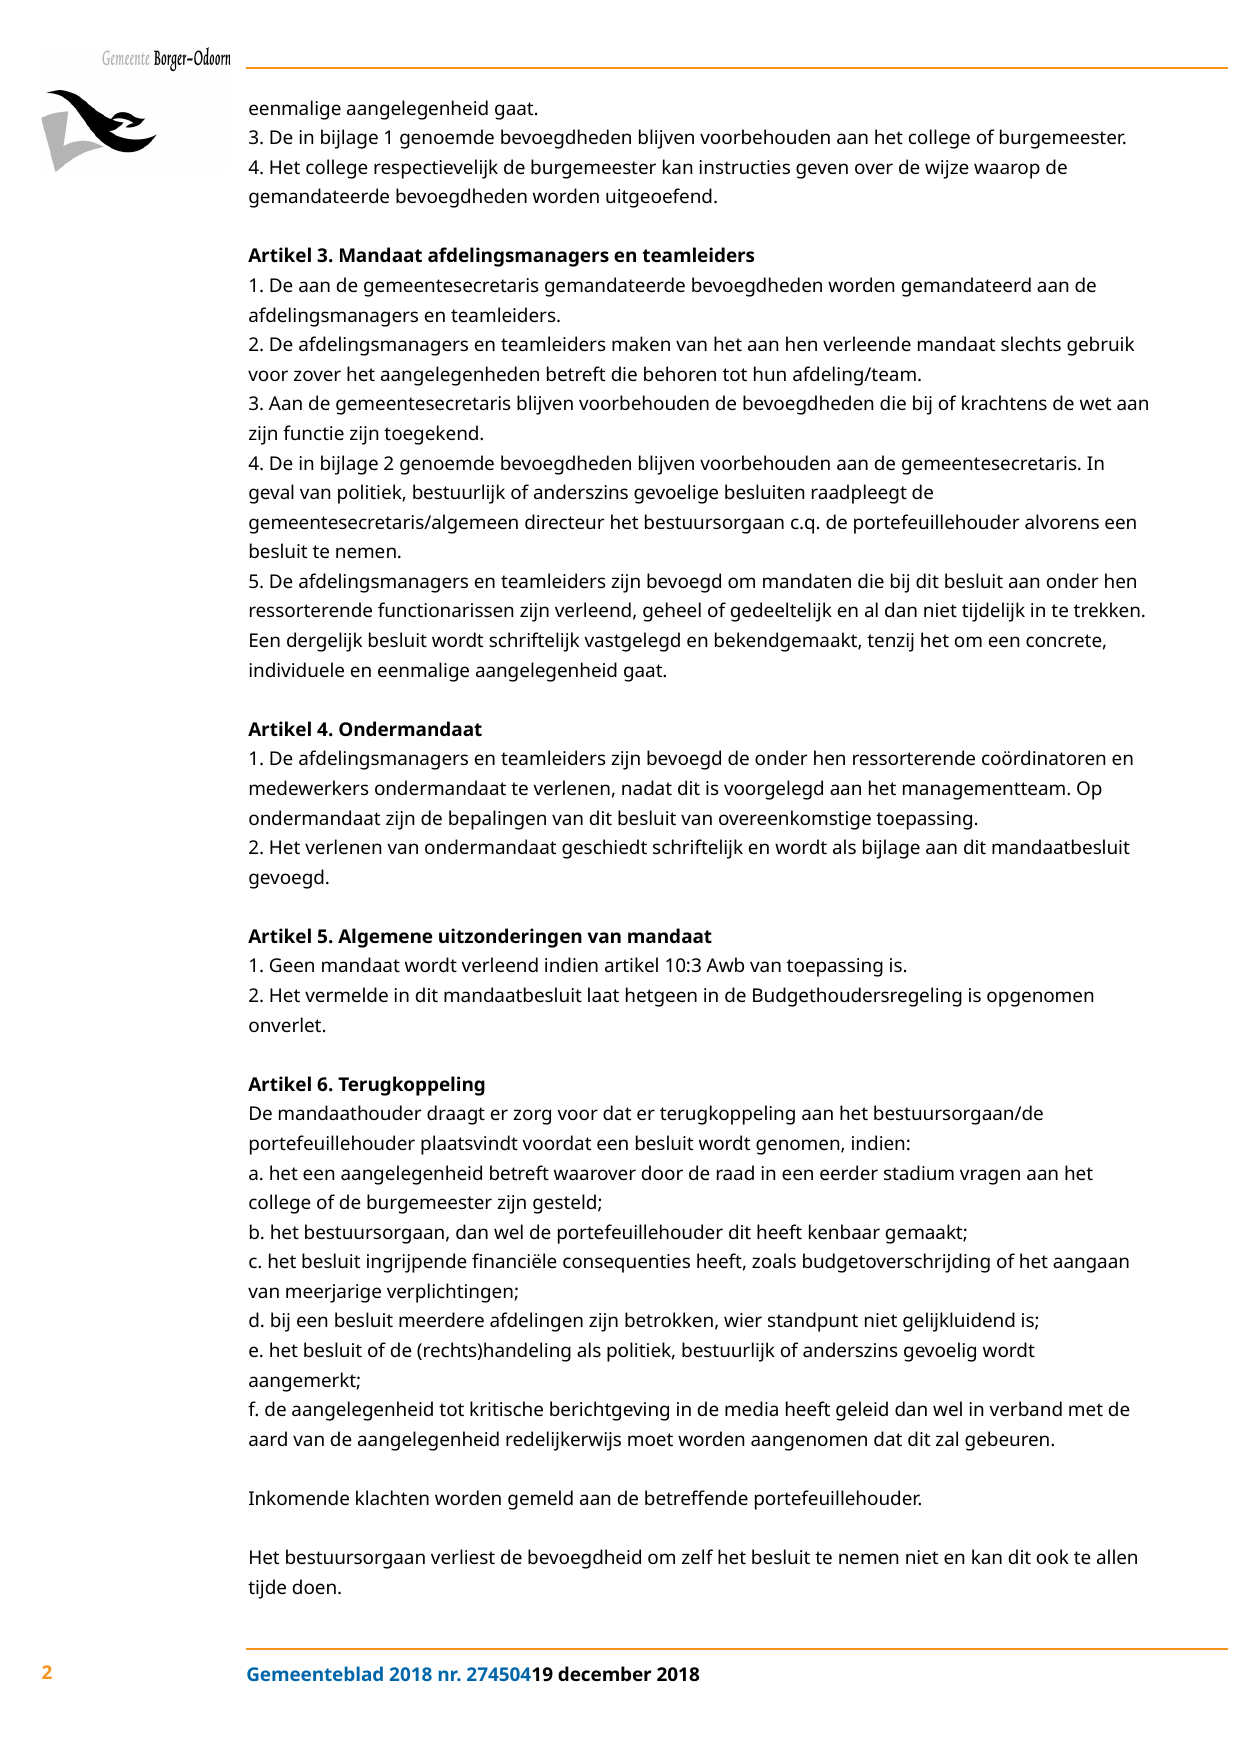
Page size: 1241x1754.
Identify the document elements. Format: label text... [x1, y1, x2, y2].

text Artikel 4. Ondermandaat [248, 716, 1152, 742]
text 1. Geen mandaat wordt verleend indien artikel 10:3 Awb van toepassing is. [248, 953, 1152, 978]
picture [41, 47, 231, 172]
text 4. De in bijlage 2 genoemde bevoegdheden blijven voorbehouden aan de gemeentesecretaris. In geval van politiek, bestuurlijk of anderszins gevoelige besluiten raadpleegt de gemeentesecretaris/algemeen directeur het bestuursorgaan c.q. de portefeuillehouder alvorens een besluit te nemen. [248, 450, 1152, 564]
text 1. De afdelingsmanagers en teamleiders zijn bevoegd de onder hen ressorterende coördinatoren en medewerkers ondermandaat te verlenen, nadat dit is voorgelegd aan het managementteam. Op ondermandaat zijn de bepalingen van dit besluit van overeenkomstige toepassing. [248, 746, 1152, 831]
text Artikel 6. Terugkoppeling [248, 1071, 1152, 1097]
text Artikel 3. Mandaat afdelingsmanagers en teamleiders [248, 243, 1152, 268]
text 3. Aan de gemeentesecretaris blijven voorbehouden de bevoegdheden die bij of krachtens de wet aan zijn functie zijn toegekend. [248, 391, 1152, 446]
text Het bestuursorgaan verliest de bevoegdheid om zelf het besluit te nemen niet en kan dit ook te allen tijde doen. [248, 1544, 1152, 1600]
text Artikel 5. Algemene uitzonderingen van mandaat [248, 923, 1152, 949]
text 1. De aan de gemeentesecretaris gemandateerde bevoegdheden worden gemandateerd aan de afdelingsmanagers en teamleiders. [248, 272, 1152, 328]
text 4. Het college respectievelijk de burgemeester kan instructies geven over de wijze waarop de gemandateerde bevoegdheden worden uitgeoefend. [248, 154, 1152, 209]
text 3. De in bijlage 1 genoemde bevoegdheden blijven voorbehouden aan het college of burgemeester. [248, 124, 1152, 150]
text b. het bestuursorgaan, dan wel de portefeuillehouder dit heeft kenbaar gemaakt; [248, 1219, 1152, 1245]
text 2. Het verlenen van ondermandaat geschiedt schriftelijk en wordt als bijlage aan dit mandaatbesluit gevoegd. [248, 834, 1152, 890]
text eenmalige aangelegenheid gaat. [248, 95, 1152, 121]
text 2. Het vermelde in dit mandaatbesluit laat hetgeen in de Budgethoudersregeling is opgenomen onverlet. [248, 982, 1152, 1038]
text Inkomende klachten worden gemeld aan de betreffende portefeuillehouder. [248, 1485, 1152, 1511]
text De mandaathouder draagt er zorg voor dat er terugkoppeling aan het bestuursorgaan/de portefeuillehouder plaatsvindt voordat een besluit wordt genomen, indien: [248, 1101, 1152, 1156]
text 5. De afdelingsmanagers en teamleiders zijn bevoegd om mandaten die bij dit besluit aan onder hen ressorterende functionarissen zijn verleend, geheel of gedeeltelijk en al dan niet tijdelijk in te trekken. Een dergelijk besluit wordt schriftelijk vastgelegd en bekendgemaakt, tenzij het om een concrete, individuele en eenmalige aangelegenheid gaat. [248, 568, 1152, 683]
text d. bij een besluit meerdere afdelingen zijn betrokken, wier standpunt niet gelijkluidend is; [248, 1308, 1152, 1333]
text f. de aangelegenheid tot kritische berichtgeving in de media heeft geleid dan wel in verband met de aard van de aangelegenheid redelijkerwijs moet worden aangenomen dat dit zal gebeuren. [248, 1396, 1152, 1452]
text 2. De afdelingsmanagers en teamleiders maken van het aan hen verleende mandaat slechts gebruik voor zover het aangelegenheden betreft die behoren tot hun afdeling/team. [248, 331, 1152, 387]
text c. het besluit ingrijpende financiële consequenties heeft, zoals budgetoverschrijding of het aangaan van meerjarige verplichtingen; [248, 1248, 1152, 1304]
text e. het besluit of de (rechts)handeling als politiek, bestuurlijk of anderszins gevoelig wordt aangemerkt; [248, 1337, 1152, 1393]
text a. het een aangelegenheid betreft waarover door de raad in een eerder stadium vragen aan het college of de burgemeester zijn gesteld; [248, 1160, 1152, 1215]
